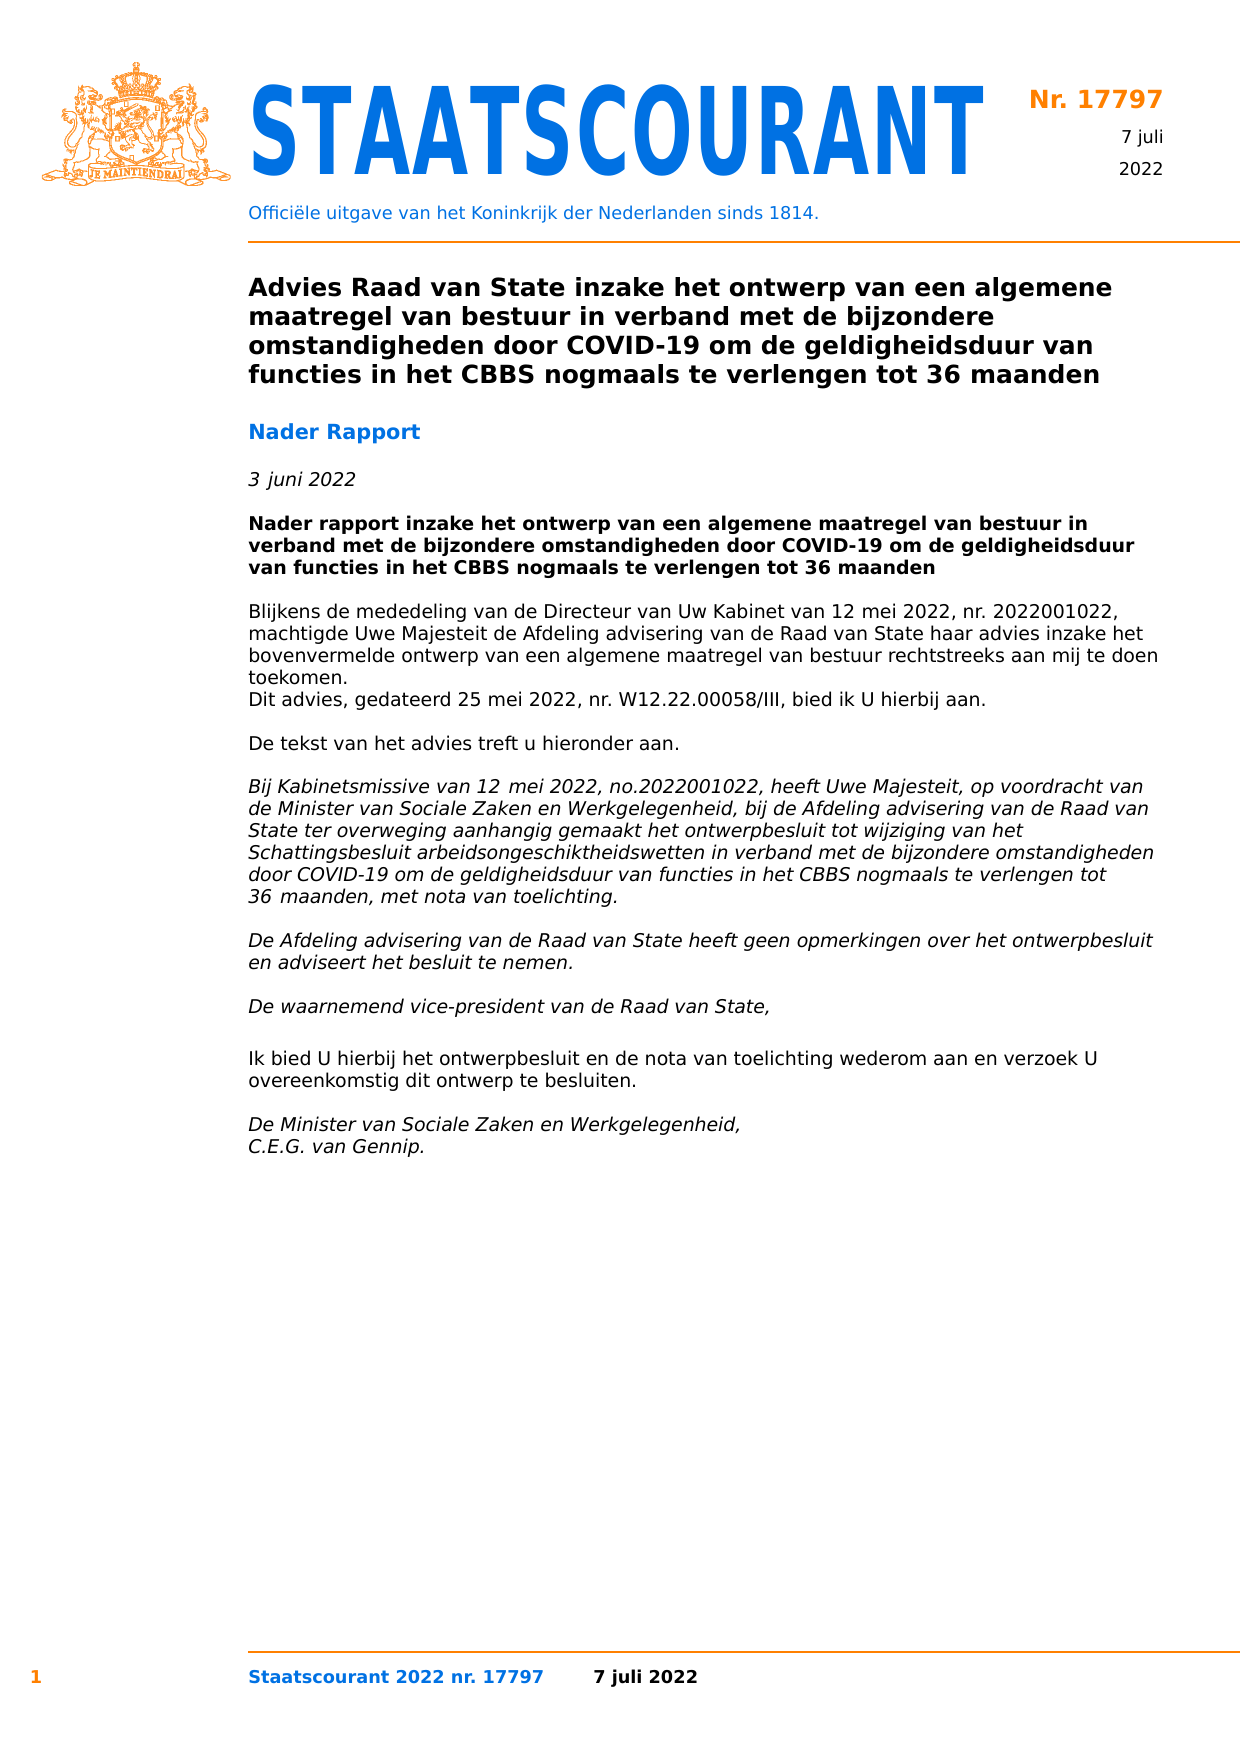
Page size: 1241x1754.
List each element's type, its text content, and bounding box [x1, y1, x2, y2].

text Ik bied U hierbij het ontwerpbesluit en de nota van toelichting wederom aan en verzoek U overeenkomstig dit ontwerp te besluiten. [248, 1048, 1163, 1092]
table_cell 7 juli [998, 121, 1240, 153]
text Dit advies, gedateerd 25 mei 2022, nr. W12.22.00058/III, bied ik U hierbij aan. [248, 688, 1163, 711]
text 3 juni 2022 [248, 469, 1163, 491]
table_header [25, 62, 248, 241]
text De Minister van Sociale Zaken en Werkgelegenheid, C.E.G. van Gennip. [248, 1114, 1163, 1158]
picture [41, 62, 231, 186]
table_header STAATSCOURANT [248, 62, 998, 203]
text De tekst van het advies treft u hieronder aan. [248, 732, 1163, 754]
text De waarnemend vice-president van de Raad van State, [248, 996, 1163, 1018]
table_cell Officiële uitgave van het Koninkrijk der Nederlanden sinds 1814. [248, 203, 1240, 241]
text Nader rapport inzake het ontwerp van een algemene maatregel van bestuur in verband met de bijzondere omstandigheden door COVID-19 om de geldigheidsduur van functies in het CBBS nogmaals te verlengen tot 36 maanden [248, 513, 1163, 579]
subtitle Nader Rapport [248, 420, 1163, 444]
table_cell 2022 [998, 153, 1240, 203]
text Blijkens de mededeling van de Directeur van Uw Kabinet van 12 mei 2022, nr. 2022001022, machtigde Uwe Majesteit de Afdeling advisering van de Raad van State haar advies inzake het bovenvermelde ontwerp van een algemene maatregel van bestuur rechtstreeks aan mij te doen toekomen. [248, 601, 1163, 688]
text De Afdeling advisering van de Raad van State heeft geen opmerkingen over het ontwerpbesluit en adviseert het besluit te nemen. [248, 930, 1163, 974]
subtitle Advies Raad van State inzake het ontwerp van een algemene maatregel van bestuur in verband met de bijzondere omstandigheden door COVID-19 om de geldigheidsduur van functies in het CBBS nogmaals te verlengen tot 36 maanden [248, 273, 1163, 390]
text Bij Kabinetsmissive van 12 mei 2022, no.2022001022, heeft Uwe Majesteit, op voordracht van de Minister van Sociale Zaken en Werkgelegenheid, bij de Afdeling advisering van de Raad van State ter overweging aanhangig gemaakt het ontwerpbesluit tot wijziging van het Schattingsbesluit arbeidsongeschiktheidswetten in verband met de bijzondere omstandigheden door COVID-19 om de geldigheidsduur van functies in het CBBS nogmaals te verlengen tot 36 maanden, met nota van toelichting. [248, 776, 1163, 908]
table_header Nr. 17797 [998, 62, 1240, 121]
